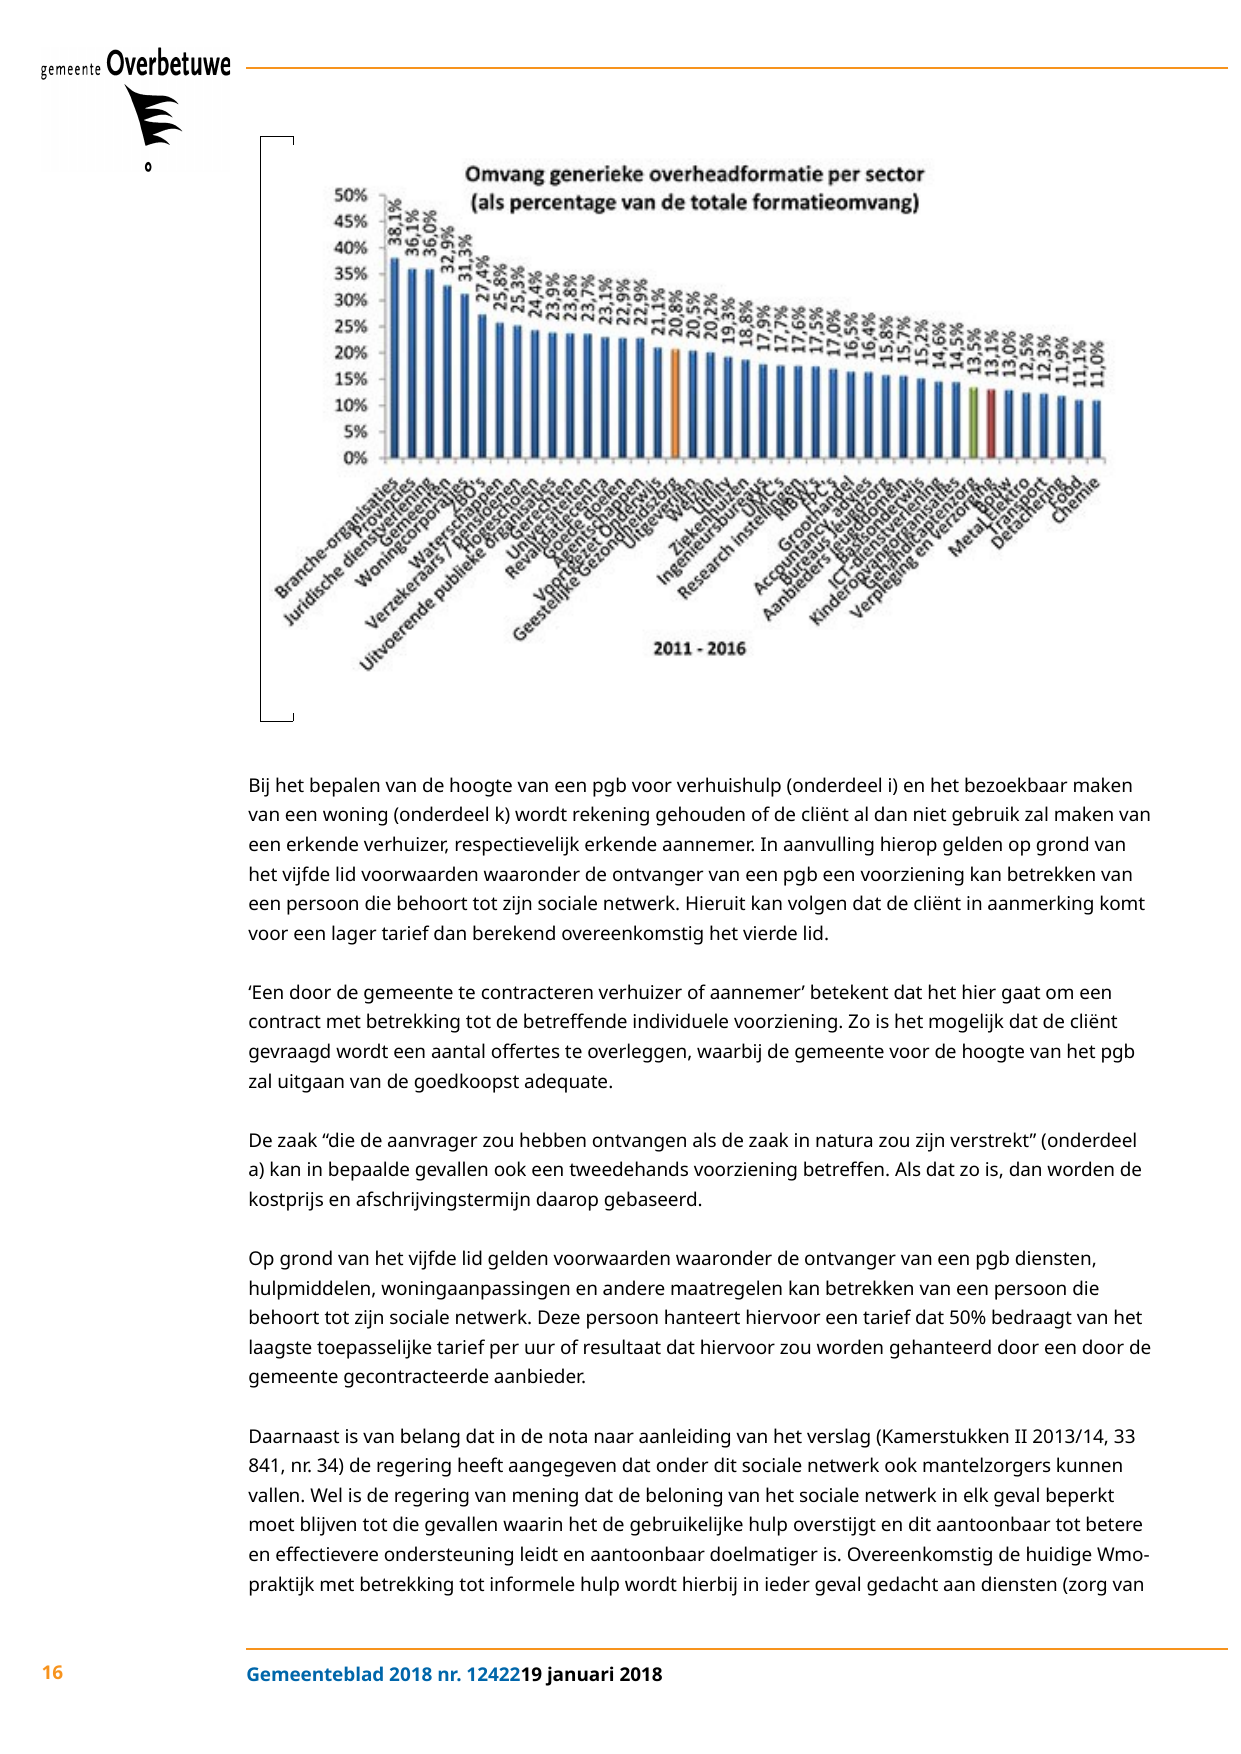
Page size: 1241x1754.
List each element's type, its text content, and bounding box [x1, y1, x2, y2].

text Bij het bepalen van de hoogte van een pgb voor verhuishulp (onderdeel i) en het bezoekbaar maken van een woning (onderdeel k) wordt rekening gehouden of de cliënt al dan niet gebruik zal maken van een erkende verhuizer, respectievelijk erkende aannemer. In aanvulling hierop gelden op grond van het vijfde lid voorwaarden waaronder de ontvanger van een pgb een voorziening kan betrekken van een persoon die behoort tot zijn sociale netwerk. Hieruit kan volgen dat de cliënt in aanmerking komt voor een lager tarief dan berekend overeenkomstig het vierde lid. [248, 772, 1152, 946]
text ‘Een door de gemeente te contracteren verhuizer of aannemer’ betekent dat het hier gaat om een contract met betrekking tot de betreffende individuele voorziening. Zo is het mogelijk dat de cliënt gevraagd wordt een aantal offertes te overleggen, waarbij de gemeente voor de hoogte van het pgb zal uitgaan van de goedkoopst adequate. [248, 979, 1152, 1094]
text Daarnaast is van belang dat in de nota naar aanleiding van het verslag (Kamerstukken II 2013/14, 33 841, nr. 34) de regering heeft aangegeven dat onder dit sociale netwerk ook mantelzorgers kunnen vallen. Wel is de regering van mening dat de beloning van het sociale netwerk in elk geval beperkt moet blijven tot die gevallen waarin het de gebruikelijke hulp overstijgt en dit aantoonbaar tot betere en effectievere ondersteuning leidt en aantoonbaar doelmatiger is. Overeenkomstig de huidige Wmo-praktijk met betrekking tot informele hulp wordt hierbij in ieder geval gedacht aan diensten (zorg van [248, 1423, 1152, 1597]
picture [41, 47, 231, 172]
picture [268, 145, 1155, 713]
text Op grond van het vijfde lid gelden voorwaarden waaronder de ontvanger van een pgb diensten, hulpmiddelen, woningaanpassingen en andere maatregelen kan betrekken van een persoon die behoort tot zijn sociale netwerk. Deze persoon hanteert hiervoor een tarief dat 50% bedraagt van het laagste toepasselijke tarief per uur of resultaat dat hiervoor zou worden gehanteerd door een door de gemeente gecontracteerde aanbieder. [248, 1245, 1152, 1389]
text De zaak “die de aanvrager zou hebben ontvangen als de zaak in natura zou zijn verstrekt” (onderdeel a) kan in bepaalde gevallen ook een tweedehands voorziening betreffen. Als dat zo is, dan worden de kostprijs en afschrijvingstermijn daarop gebaseerd. [248, 1127, 1152, 1212]
